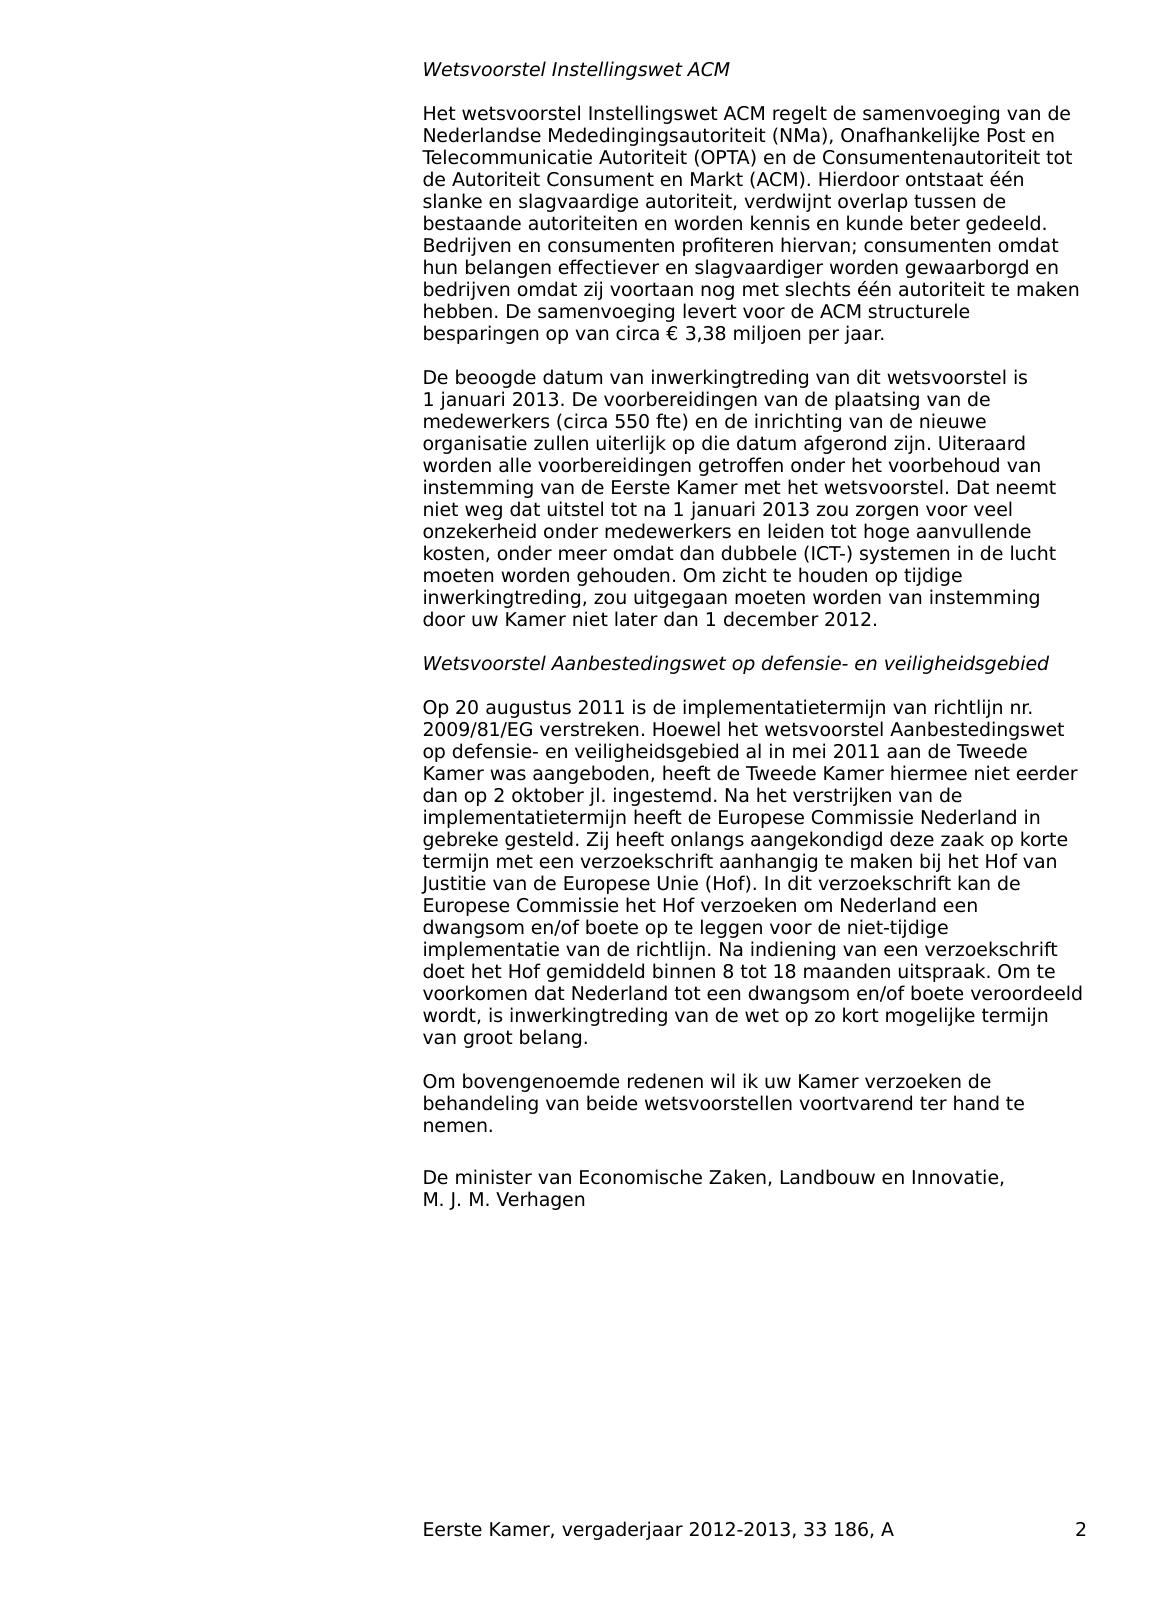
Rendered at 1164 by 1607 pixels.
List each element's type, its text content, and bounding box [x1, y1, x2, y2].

text Om bovengenoemde redenen wil ik uw Kamer verzoeken de behandeling van beide wetsvoorstellen voortvarend ter hand te nemen. [422, 1071, 1087, 1137]
subtitle Wetsvoorstel Aanbestedingswet op defensie- en veiligheidsgebied [422, 653, 1087, 675]
text Op 20 augustus 2011 is de implementatietermijn van richtlijn nr. 2009/81/EG verstreken. Hoewel het wetsvoorstel Aanbestedingswet op defensie- en veiligheidsgebied al in mei 2011 aan de Tweede Kamer was aangeboden, heeft de Tweede Kamer hiermee niet eerder dan op 2 oktober jl. ingestemd. Na het verstrijken van de implementatietermijn heeft de Europese Commissie Nederland in gebreke gesteld. Zij heeft onlangs aangekondigd deze zaak op korte termijn met een verzoekschrift aanhangig te maken bij het Hof van Justitie van de Europese Unie (Hof). In dit verzoekschrift kan de Europese Commissie het Hof verzoeken om Nederland een dwangsom en/of boete op te leggen voor de niet-tijdige implementatie van de richtlijn. Na indiening van een verzoekschrift doet het Hof gemiddeld binnen 8 tot 18 maanden uitspraak. Om te voorkomen dat Nederland tot een dwangsom en/of boete veroordeeld wordt, is inwerkingtreding van de wet op zo kort mogelijke termijn van groot belang. [422, 697, 1087, 1049]
text De minister van Economische Zaken, Landbouw en Innovatie, M. J. M. Verhagen [422, 1167, 1087, 1211]
text De beoogde datum van inwerkingtreding van dit wetsvoorstel is 1 januari 2013. De voorbereidingen van de plaatsing van de medewerkers (circa 550 fte) en de inrichting van de nieuwe organisatie zullen uiterlijk op die datum afgerond zijn. Uiteraard worden alle voorbereidingen getroffen onder het voorbehoud van instemming van de Eerste Kamer met het wetsvoorstel. Dat neemt niet weg dat uitstel tot na 1 januari 2013 zou zorgen voor veel onzekerheid onder medewerkers en leiden tot hoge aanvullende kosten, onder meer omdat dan dubbele (ICT-) systemen in de lucht moeten worden gehouden. Om zicht te houden op tijdige inwerkingtreding, zou uitgegaan moeten worden van instemming door uw Kamer niet later dan 1 december 2012. [422, 367, 1087, 631]
subtitle Wetsvoorstel Instellingswet ACM [422, 59, 1087, 81]
text Het wetsvoorstel Instellingswet ACM regelt de samenvoeging van de Nederlandse Mededingingsautoriteit (NMa), Onafhankelijke Post en Telecommunicatie Autoriteit (OPTA) en de Consumentenautoriteit tot de Autoriteit Consument en Markt (ACM). Hierdoor ontstaat één slanke en slagvaardige autoriteit, verdwijnt overlap tussen de bestaande autoriteiten en worden kennis en kunde beter gedeeld. Bedrijven en consumenten profiteren hiervan; consumenten omdat hun belangen effectiever en slagvaardiger worden gewaarborgd en bedrijven omdat zij voortaan nog met slechts één autoriteit te maken hebben. De samenvoeging levert voor de ACM structurele besparingen op van circa € 3,38 miljoen per jaar. [422, 103, 1087, 345]
